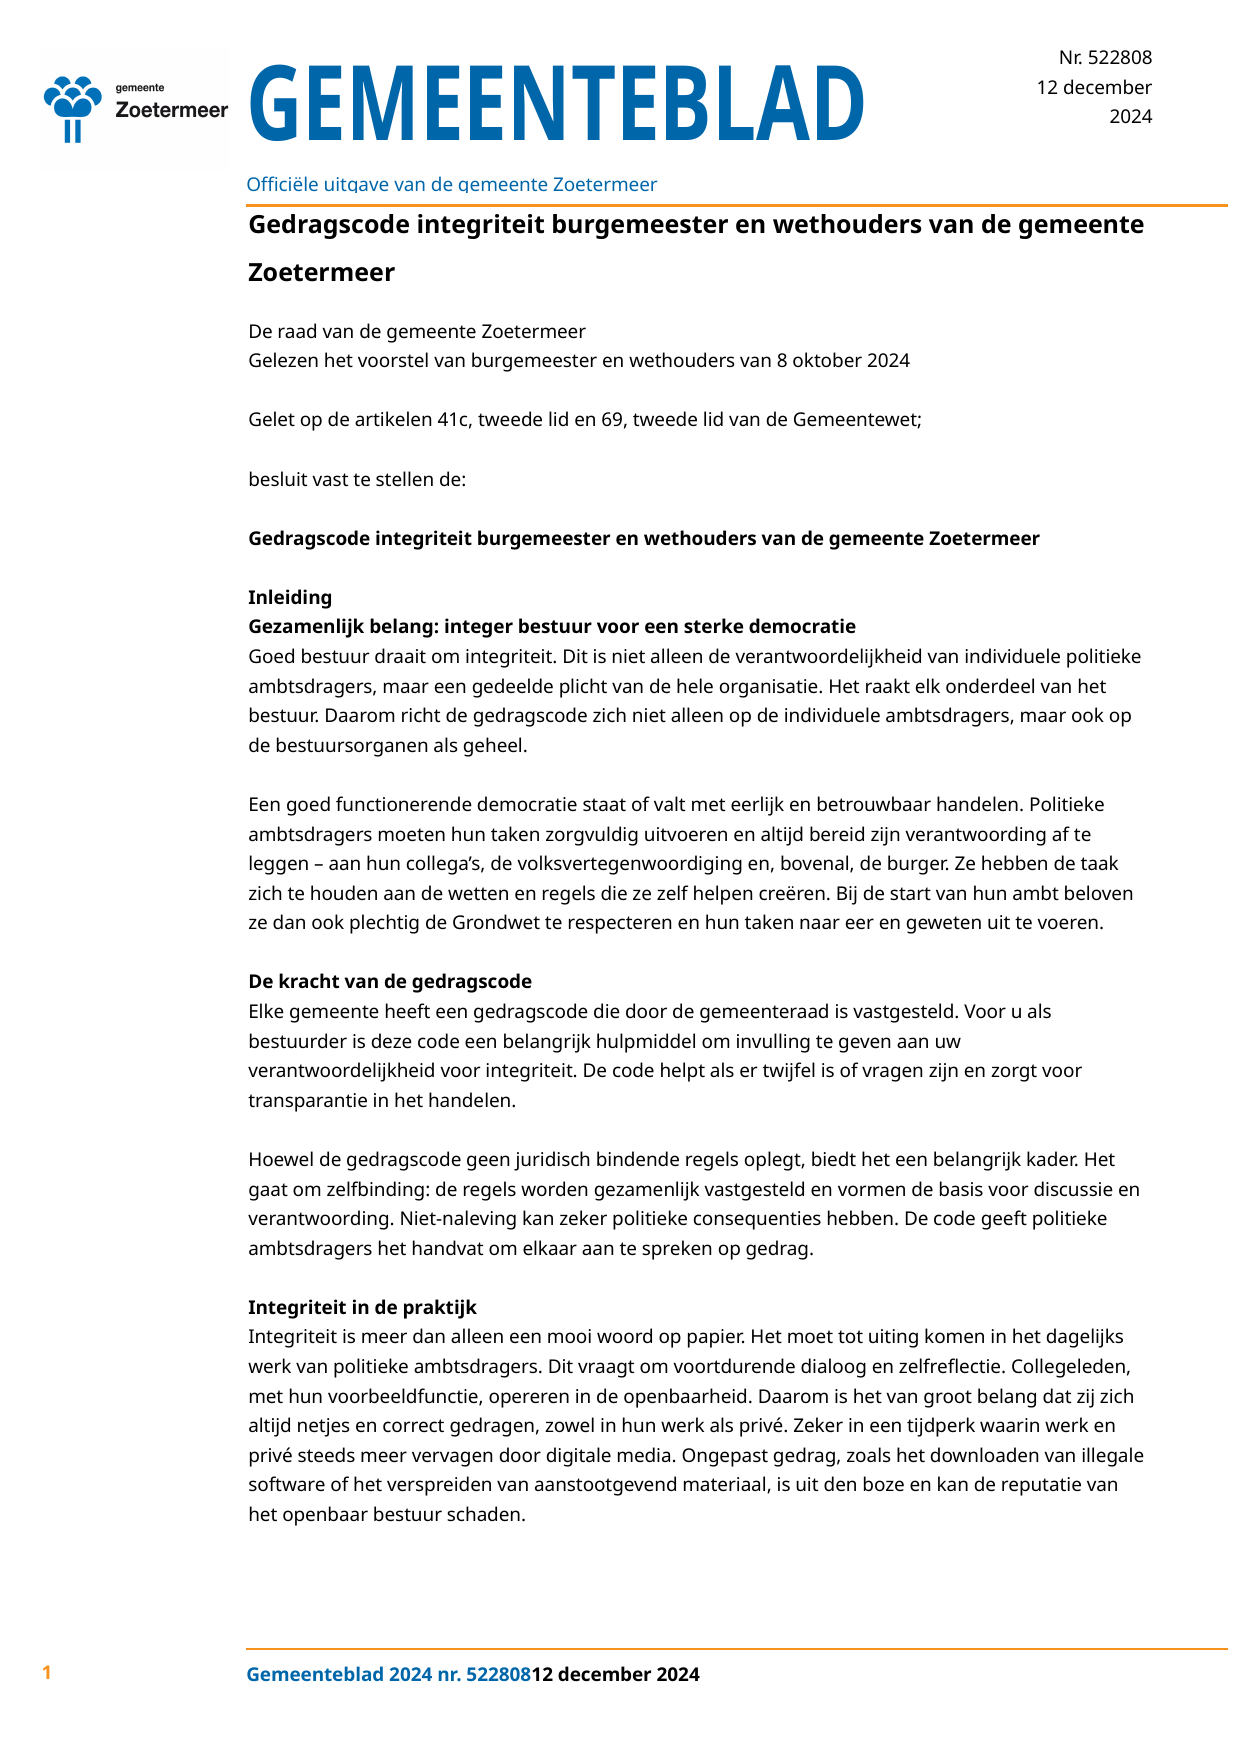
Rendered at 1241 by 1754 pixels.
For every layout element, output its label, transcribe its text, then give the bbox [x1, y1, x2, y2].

text Gezamenlijk belang: integer bestuur voor een sterke democratie [248, 614, 1152, 639]
text Gedragscode integriteit burgemeester en wethouders van de gemeente Zoetermeer [248, 525, 1152, 551]
text Integriteit in de praktijk [248, 1294, 1152, 1320]
text Hoewel de gedragscode geen juridisch bindende regels oplegt, biedt het een belangrijk kader. Het gaat om zelfbinding: de regels worden gezamenlijk vastgesteld en vormen de basis voor discussie en verantwoording. Niet-naleving kan zeker politieke consequenties hebben. De code geeft politieke ambtsdragers het handvat om elkaar aan te spreken op gedrag. [248, 1146, 1152, 1261]
text De raad van de gemeente Zoetermeer [248, 318, 1152, 344]
text De kracht van de gedragscode [248, 969, 1152, 994]
text Gelezen het voorstel van burgemeester en wethouders van 8 oktober 2024 [248, 347, 1152, 373]
text Gelet op de artikelen 41c, tweede lid en 69, tweede lid van de Gemeentewet; [248, 407, 1152, 432]
text Inleiding [248, 584, 1152, 610]
text Integriteit is meer dan alleen een mooi woord op papier. Het moet tot uiting komen in het dagelijks werk van politieke ambtsdragers. Dit vraagt om voortdurende dialoog en zelfreflectie. Collegeleden, met hun voorbeeldfunctie, opereren in de openbaarheid. Daarom is het van groot belang dat zij zich altijd netjes en correct gedragen, zowel in hun werk als privé. Zeker in een tijdperk waarin werk en privé steeds meer vervagen door digitale media. Ongepast gedrag, zoals het downloaden van illegale software of het verspreiden van aanstootgevend materiaal, is uit den boze en kan de reputatie van het openbaar bestuur schaden. [248, 1324, 1152, 1527]
text Gedragscode integriteit burgemeester en wethouders van de gemeente Zoetermeer [248, 207, 1152, 288]
text besluit vast te stellen de: [248, 466, 1152, 492]
text Goed bestuur draait om integriteit. Dit is niet alleen de verantwoordelijkheid van individuele politieke ambtsdragers, maar een gedeelde plicht van de hele organisatie. Het raakt elk onderdeel van het bestuur. Daarom richt de gedragscode zich niet alleen op de individuele ambtsdragers, maar ook op de bestuursorganen als geheel. [248, 643, 1152, 758]
text Een goed functionerende democratie staat of valt met eerlijk en betrouwbaar handelen. Politieke ambtsdragers moeten hun taken zorgvuldig uitvoeren en altijd bereid zijn verantwoording af te leggen – aan hun collega’s, de volksvertegenwoordiging en, bovenal, de burger. Ze hebben de taak zich te houden aan de wetten en regels die ze zelf helpen creëren. Bij de start van hun ambt beloven ze dan ook plechtig de Grondwet te respecteren en hun taken naar eer en geweten uit te voeren. [248, 791, 1152, 935]
text Elke gemeente heeft een gedragscode die door de gemeenteraad is vastgesteld. Voor u als bestuurder is deze code een belangrijk hulpmiddel om invulling te geven aan uw verantwoordelijkheid voor integriteit. De code helpt als er twijfel is of vragen zijn en zorgt voor transparantie in het handelen. [248, 998, 1152, 1113]
picture [41, 47, 231, 172]
